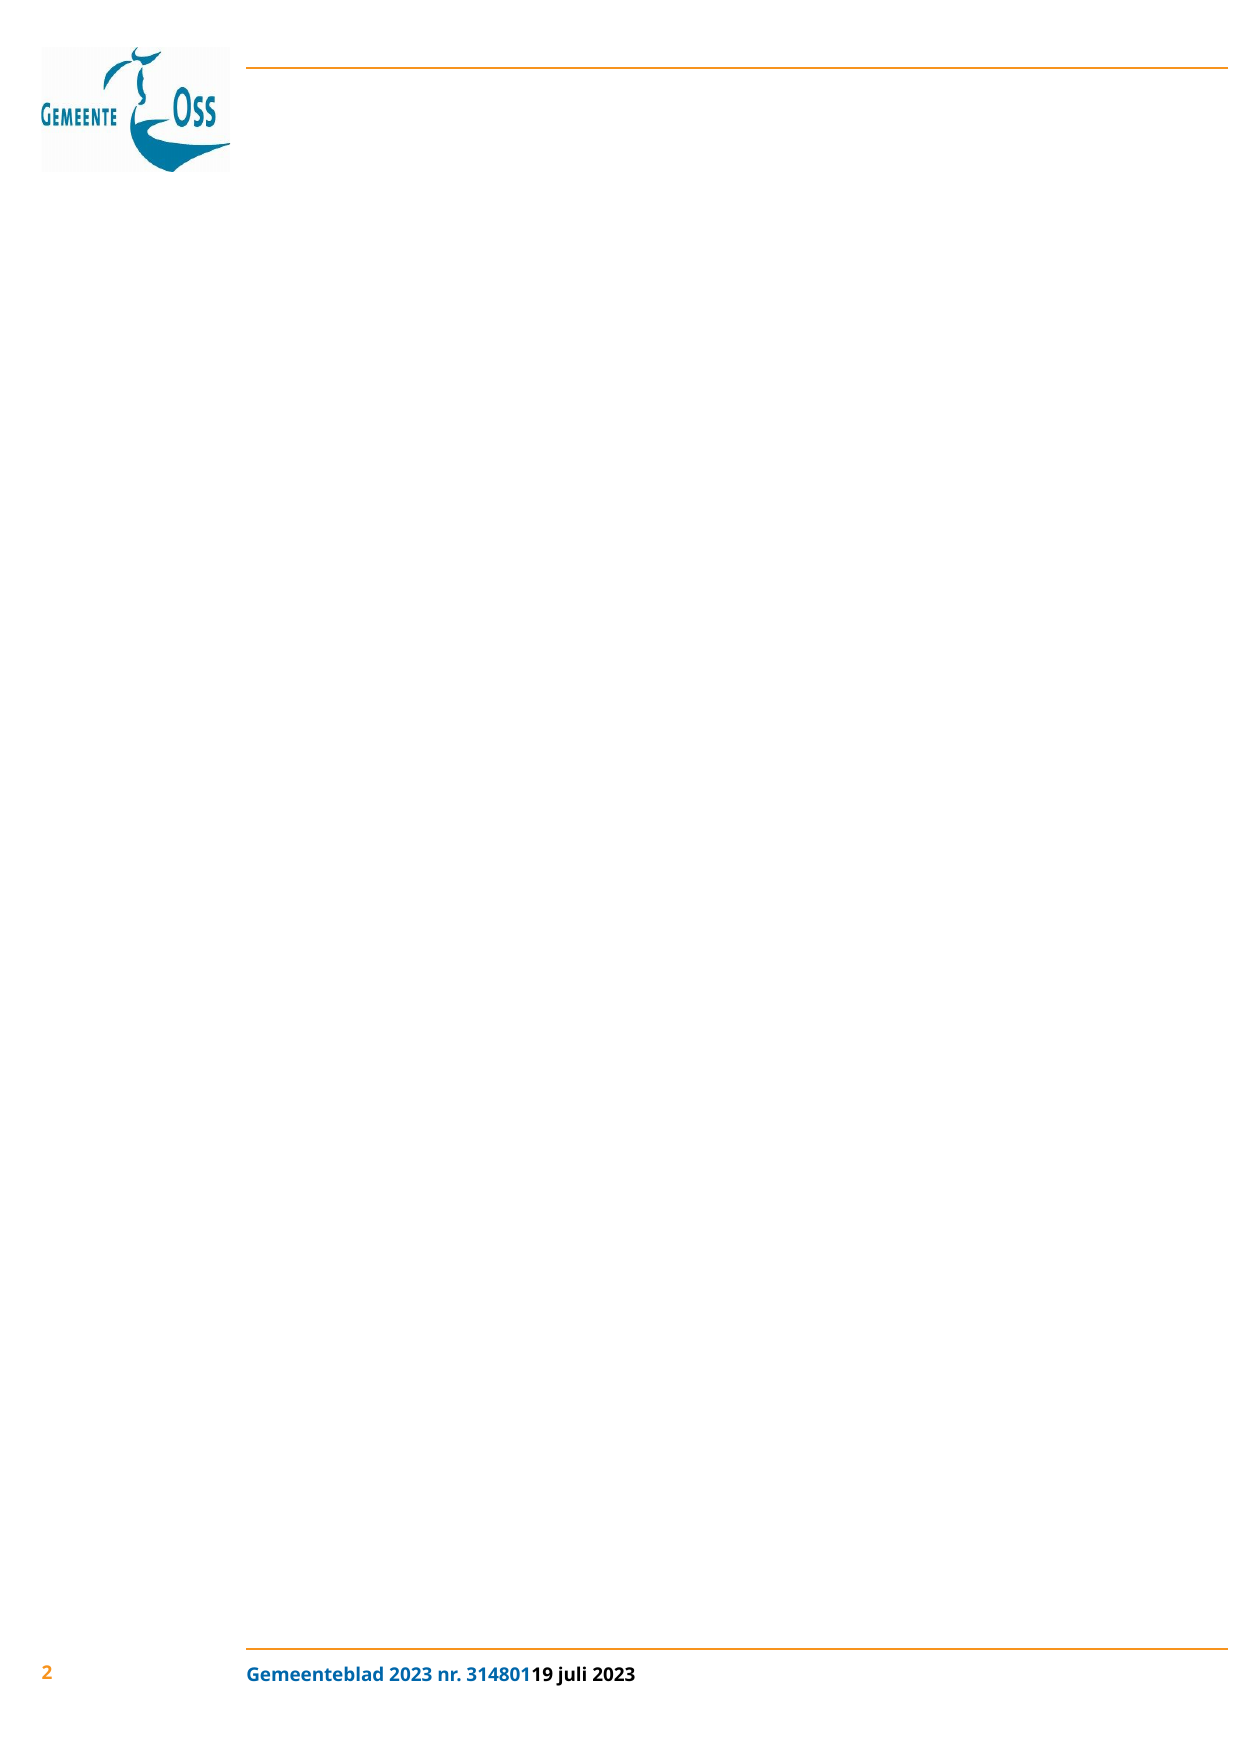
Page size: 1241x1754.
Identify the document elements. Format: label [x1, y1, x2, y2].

picture [41, 47, 231, 172]
